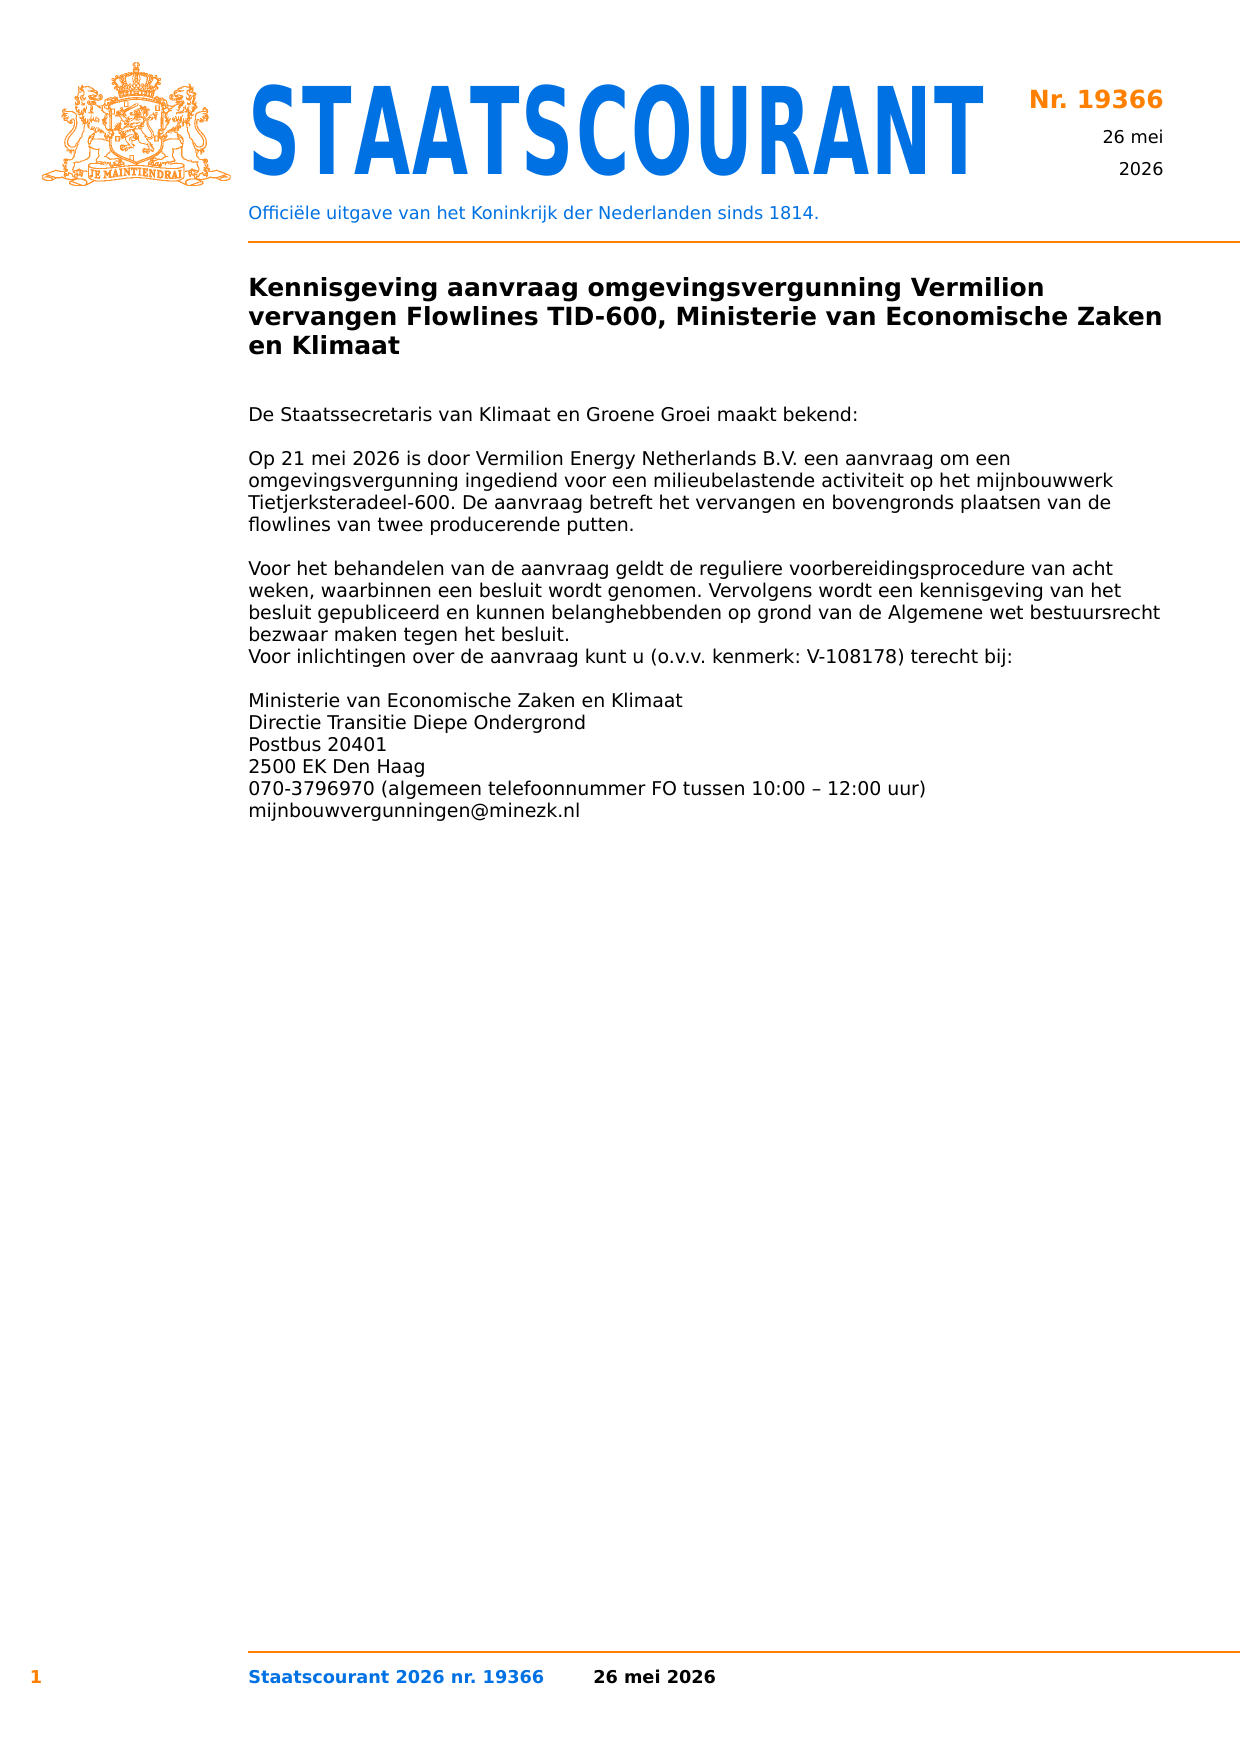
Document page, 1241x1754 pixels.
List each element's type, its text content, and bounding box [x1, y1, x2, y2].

picture [41, 62, 231, 186]
text mijnbouwvergunningen@minezk.nl [248, 799, 1163, 822]
table_header STAATSCOURANT [248, 62, 998, 203]
table_header [25, 62, 248, 241]
text Postbus 20401 [248, 734, 1163, 756]
text Voor inlichtingen over de aanvraag kunt u (o.v.v. kenmerk: V-108178) terecht bij: [248, 646, 1163, 668]
text Voor het behandelen van de aanvraag geldt de reguliere voorbereidingsprocedure van acht weken, waarbinnen een besluit wordt genomen. Vervolgens wordt een kennisgeving van het besluit gepubliceerd en kunnen belanghebbenden op grond van de Algemene wet bestuursrecht bezwaar maken tegen het besluit. [248, 558, 1163, 646]
text De Staatssecretaris van Klimaat en Groene Groei maakt bekend: [248, 404, 1163, 426]
table_cell Officiële uitgave van het Koninkrijk der Nederlanden sinds 1814. [248, 203, 1240, 241]
text 070-3796970 (algemeen telefoonnummer FO tussen 10:00 – 12:00 uur) [248, 778, 1163, 799]
text 2500 EK Den Haag [248, 756, 1163, 778]
table_cell 26 mei [998, 121, 1240, 153]
subtitle Kennisgeving aanvraag omgevingsvergunning Vermilion vervangen Flowlines TID-600, Ministerie van Economische Zaken en Klimaat [248, 273, 1163, 361]
text Op 21 mei 2026 is door Vermilion Energy Netherlands B.V. een aanvraag om een omgevingsvergunning ingediend voor een milieubelastende activiteit op het mijnbouwwerk Tietjerksteradeel-600. De aanvraag betreft het vervangen en bovengronds plaatsen van de flowlines van twee producerende putten. [248, 448, 1163, 536]
text Directie Transitie Diepe Ondergrond [248, 712, 1163, 734]
table_header Nr. 19366 [998, 62, 1240, 121]
table_cell 2026 [998, 153, 1240, 203]
text Ministerie van Economische Zaken en Klimaat [248, 690, 1163, 712]
